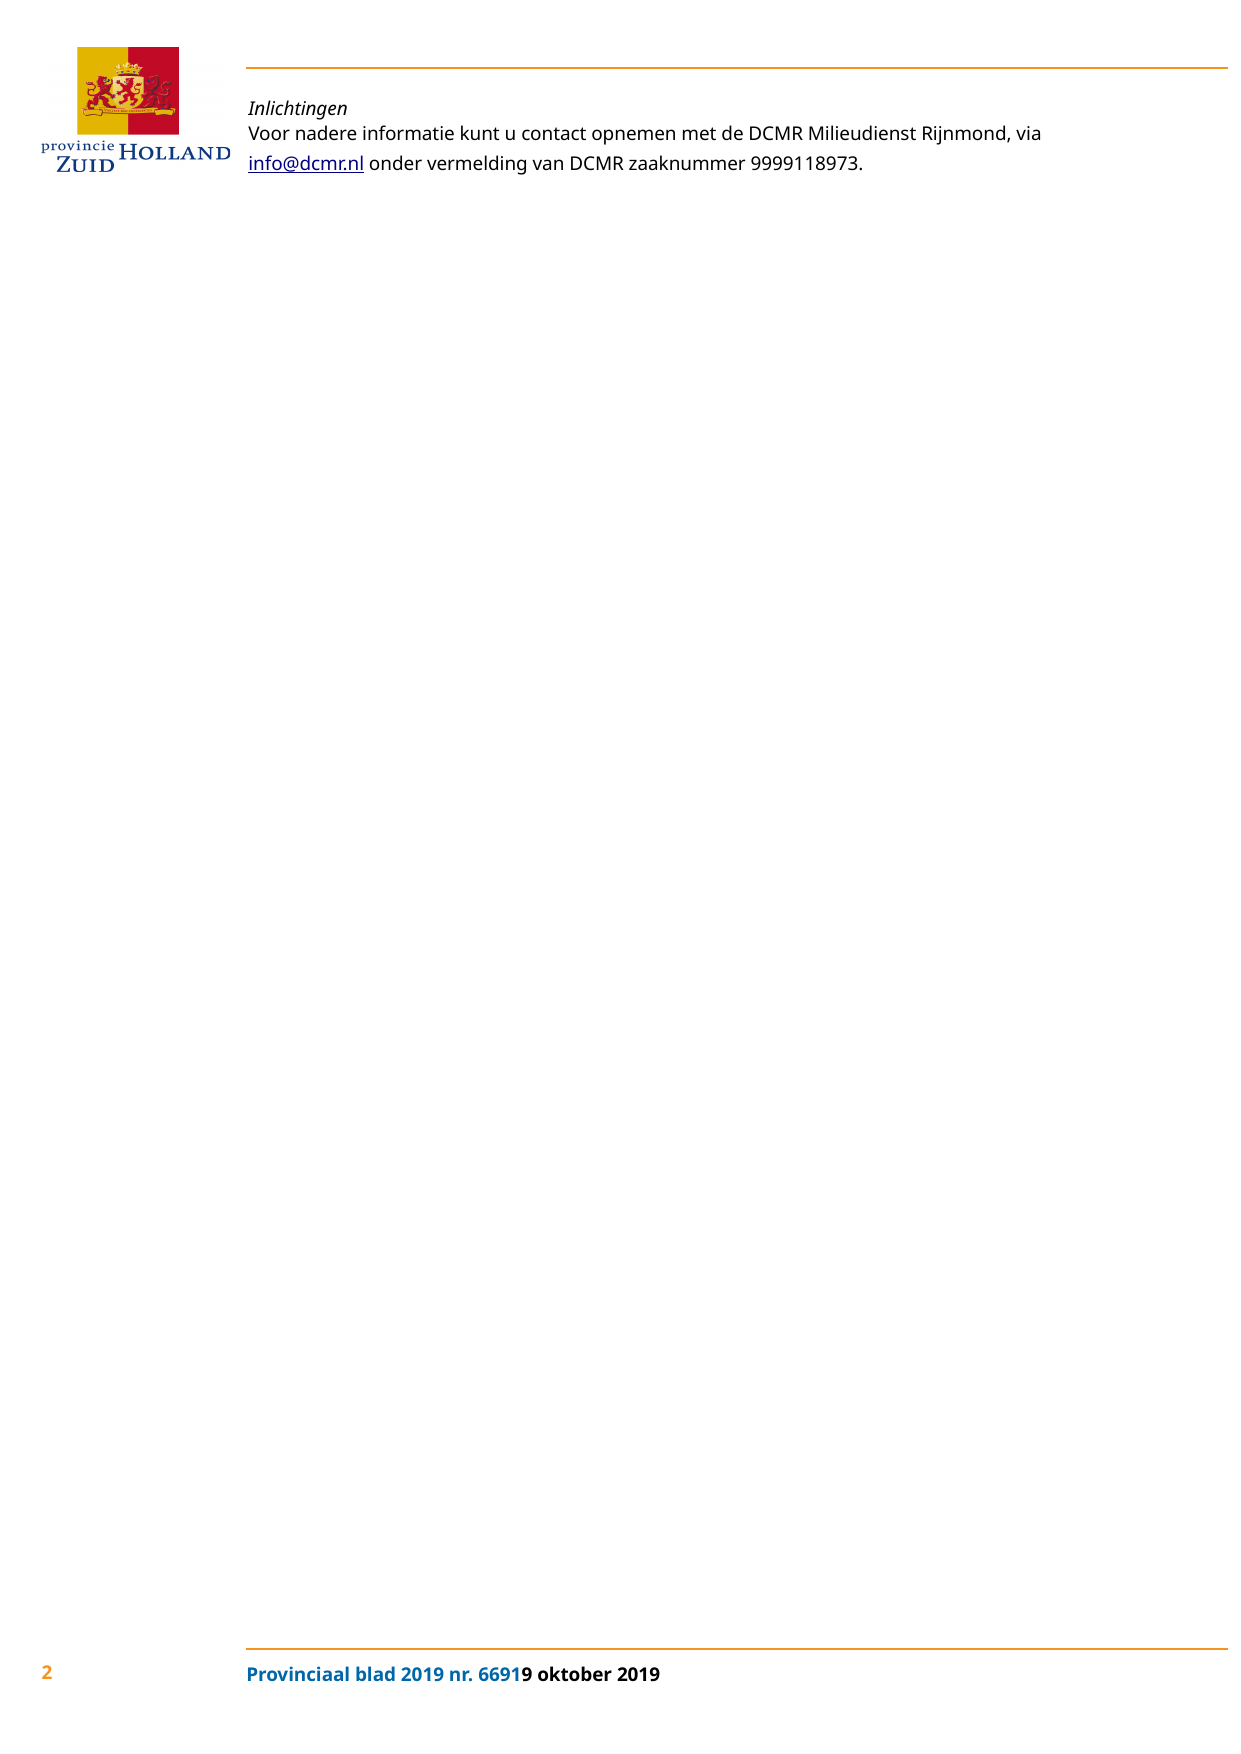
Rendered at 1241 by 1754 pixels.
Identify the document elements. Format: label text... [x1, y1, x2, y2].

text Voor nadere informatie kunt u contact opnemen met de DCMR Milieudienst Rijnmond, via info@dcmr.nl onder vermelding van DCMR zaaknummer 9999118973. [248, 121, 1152, 176]
picture [41, 47, 231, 172]
text Inlichtingen [248, 95, 1152, 121]
